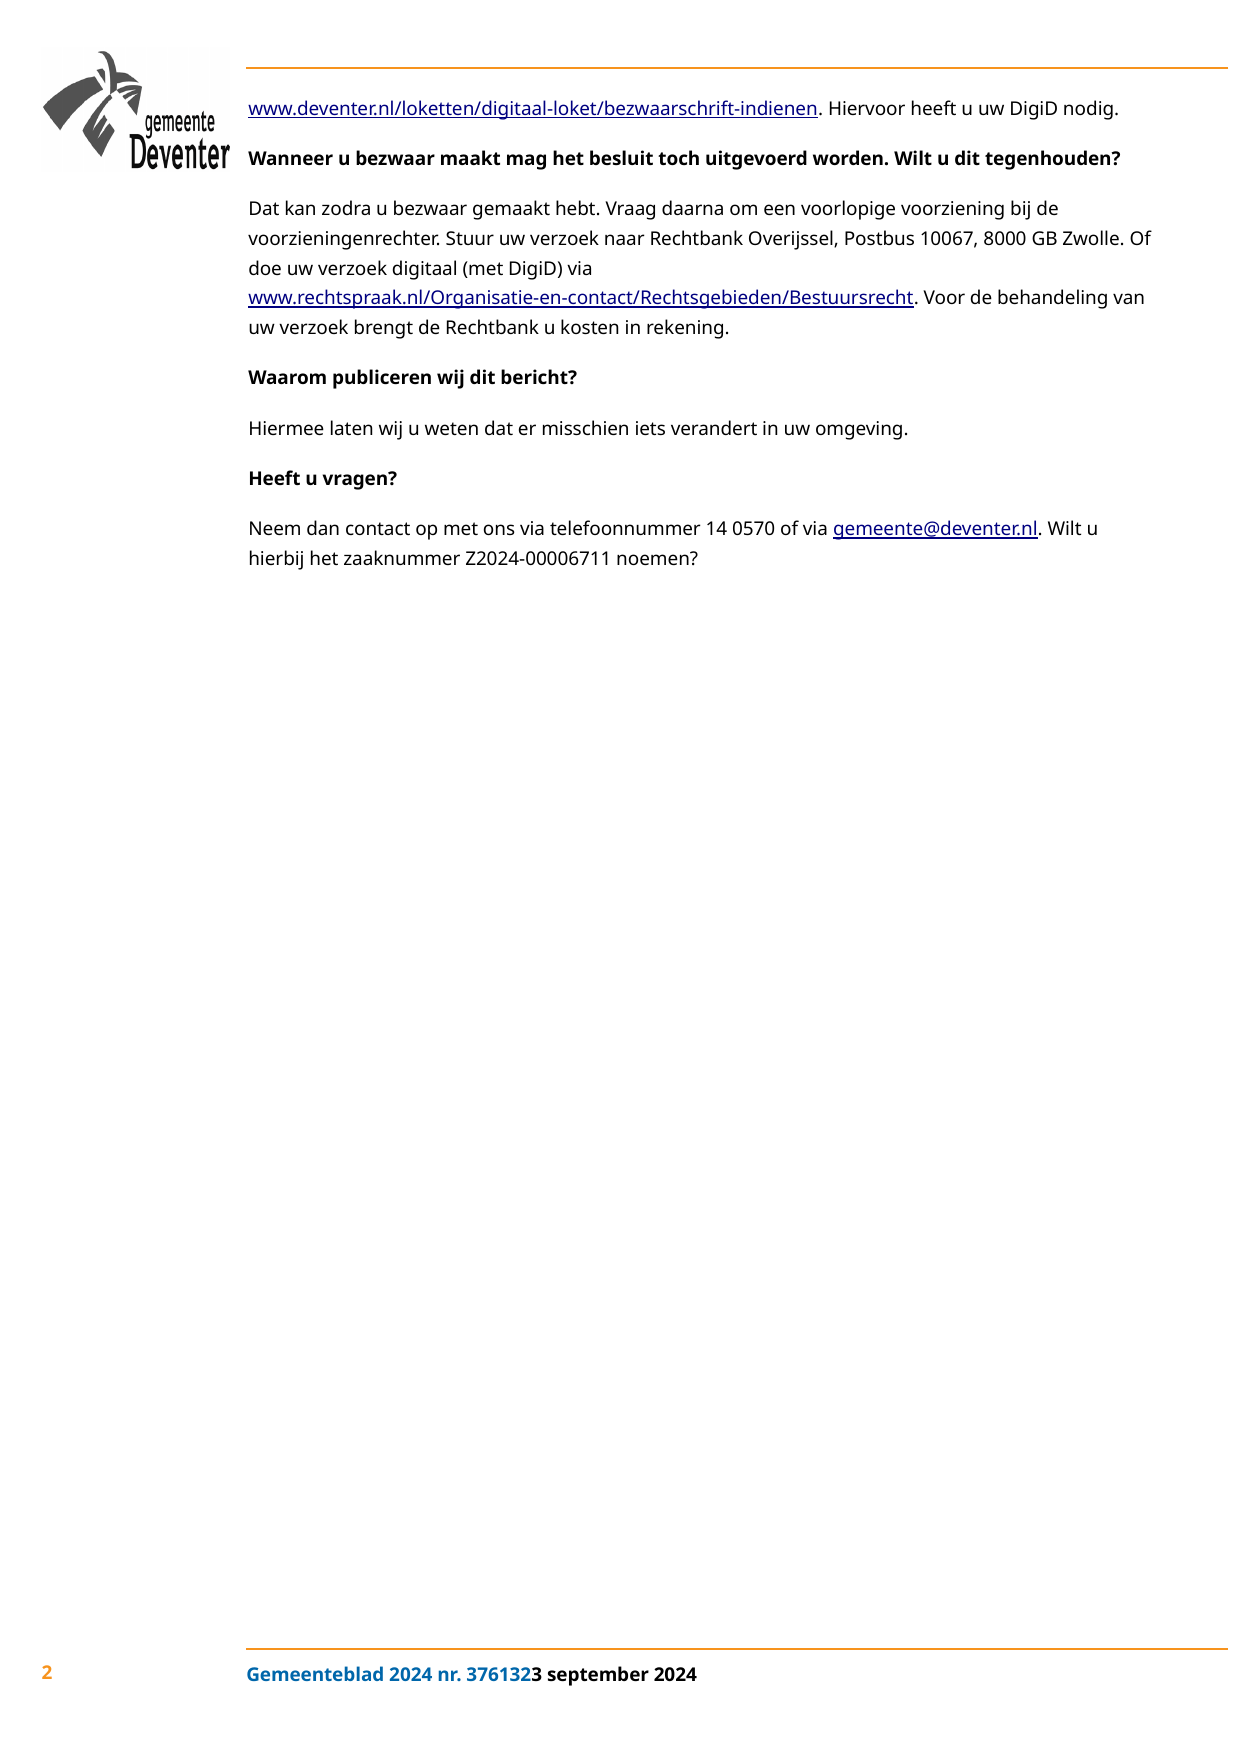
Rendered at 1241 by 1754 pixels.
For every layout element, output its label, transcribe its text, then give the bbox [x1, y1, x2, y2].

text Waarom publiceren wij dit bericht? [248, 364, 1152, 390]
text www.deventer.nl/loketten/digitaal-loket/bezwaarschrift-indienen. Hiervoor heeft u uw DigiD nodig. [248, 95, 1152, 121]
text Heeft u vragen? [248, 465, 1152, 491]
text Hiermee laten wij u weten dat er misschien iets verandert in uw omgeving. [248, 415, 1152, 441]
text Neem dan contact op met ons via telefoonnummer 14 0570 of via gemeente@deventer.nl. Wilt u hierbij het zaaknummer Z2024-00006711 noemen? [248, 516, 1152, 571]
picture [41, 47, 231, 172]
text Wanneer u bezwaar maakt mag het besluit toch uitgevoerd worden. Wilt u dit tegenhouden? [248, 145, 1152, 171]
text Dat kan zodra u bezwaar gemaakt hebt. Vraag daarna om een voorlopige voorziening bij de voorzieningenrechter. Stuur uw verzoek naar Rechtbank Overijssel, Postbus 10067, 8000 GB Zwolle. Of doe uw verzoek digitaal (met DigiD) via www.rechtspraak.nl/Organisatie-en-contact/Rechtsgebieden/Bestuursrecht. Voor de behandeling van uw verzoek brengt de Rechtbank u kosten in rekening. [248, 196, 1152, 340]
